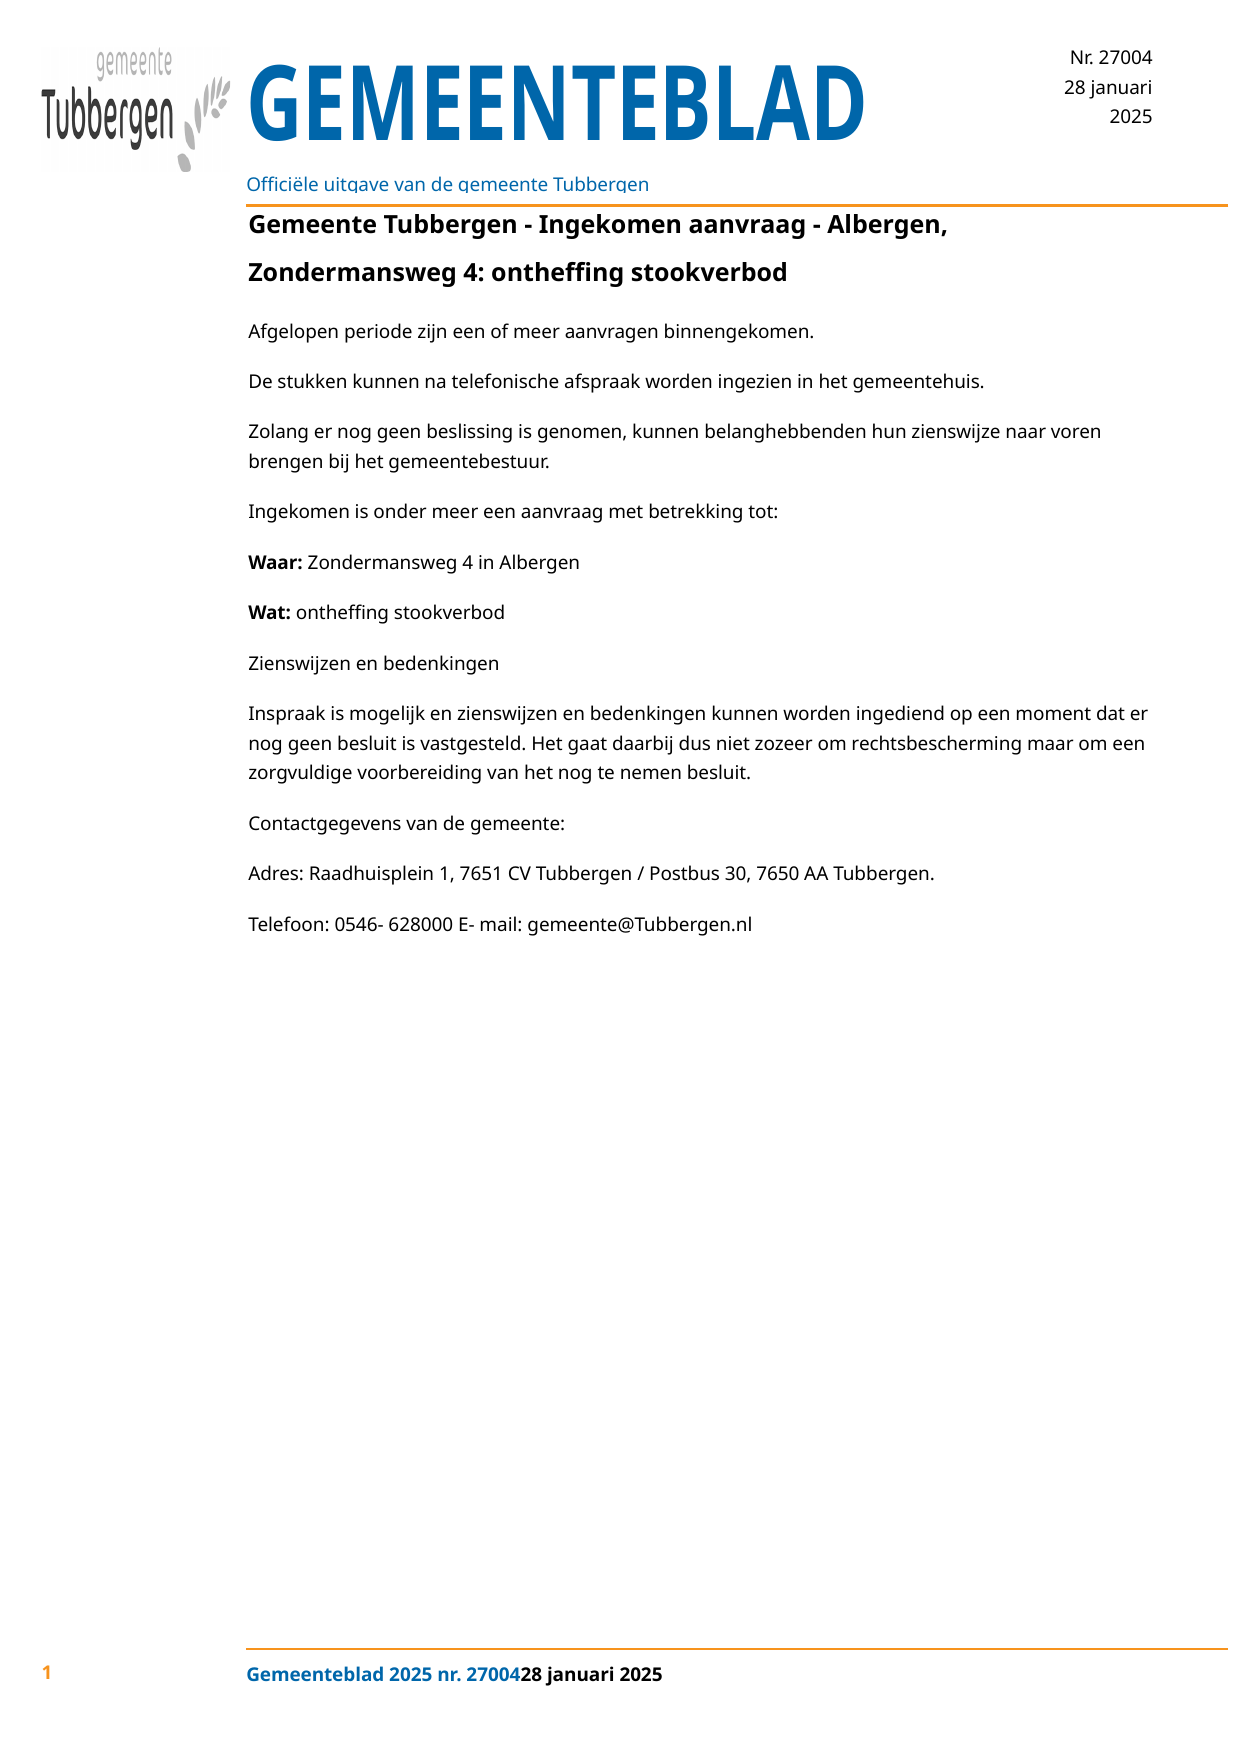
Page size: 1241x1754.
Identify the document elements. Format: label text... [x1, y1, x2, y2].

text Afgelopen periode zijn een of meer aanvragen binnengekomen. [248, 318, 1152, 344]
text Adres: Raadhuisplein 1, 7651 CV Tubbergen / Postbus 30, 7650 AA Tubbergen. [248, 860, 1152, 886]
text Zolang er nog geen beslissing is genomen, kunnen belanghebbenden hun zienswijze naar voren brengen bij het gemeentebestuur. [248, 419, 1152, 474]
text Ingekomen is onder meer een aanvraag met betrekking tot: [248, 499, 1152, 524]
text Telefoon: 0546- 628000 E- mail: gemeente@Tubbergen.nl [248, 911, 1152, 937]
text Inspraak is mogelijk en zienswijzen en bedenkingen kunnen worden ingediend op een moment dat er nog geen besluit is vastgesteld. Het gaat daarbij dus niet zozeer om rechtsbescherming maar om een zorgvuldige voorbereiding van het nog te nemen besluit. [248, 700, 1152, 785]
text Gemeente Tubbergen - Ingekomen aanvraag - Albergen, Zondermansweg 4: ontheffing stookverbod [248, 207, 1152, 288]
text Zienswijzen en bedenkingen [248, 650, 1152, 676]
picture [41, 47, 231, 172]
text Waar: Zondermansweg 4 in Albergen [248, 549, 1152, 575]
text Wat: ontheffing stookverbod [248, 599, 1152, 625]
text De stukken kunnen na telefonische afspraak worden ingezien in het gemeentehuis. [248, 368, 1152, 394]
text Contactgegevens van de gemeente: [248, 810, 1152, 836]
